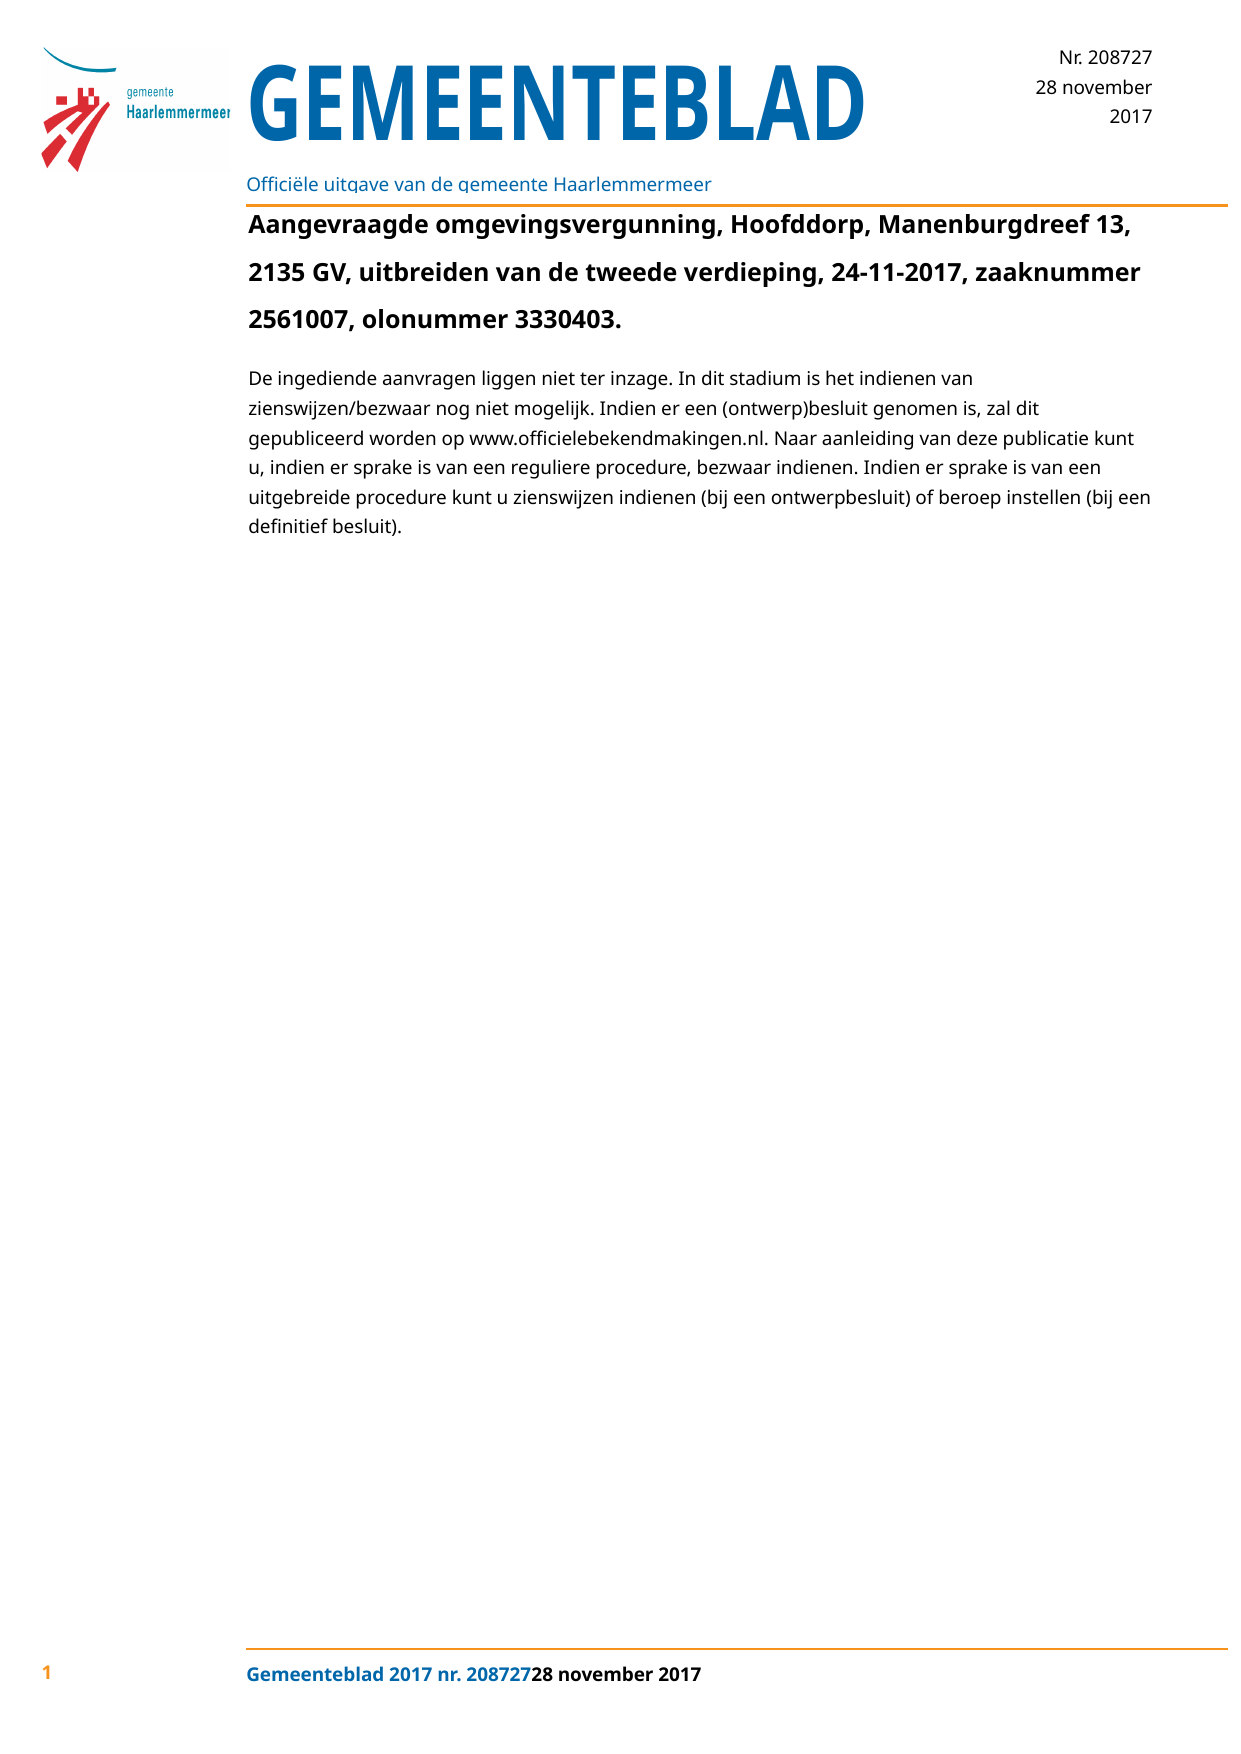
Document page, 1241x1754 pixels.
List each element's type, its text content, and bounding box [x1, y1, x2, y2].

text De ingediende aanvragen liggen niet ter inzage. In dit stadium is het indienen van zienswijzen/bezwaar nog niet mogelijk. Indien er een (ontwerp)besluit genomen is, zal dit gepubliceerd worden op www.officielebekendmakingen.nl. Naar aanleiding van deze publicatie kunt u, indien er sprake is van een reguliere procedure, bezwaar indienen. Indien er sprake is van een uitgebreide procedure kunt u zienswijzen indienen (bij een ontwerpbesluit) of beroep instellen (bij een definitief besluit). [248, 366, 1152, 539]
picture [41, 47, 231, 172]
text Aangevraagde omgevingsvergunning, Hoofddorp, Manenburgdreef 13, 2135 GV, uitbreiden van de tweede verdieping, 24-11-2017, zaaknummer 2561007, olonummer 3330403. [248, 207, 1152, 336]
